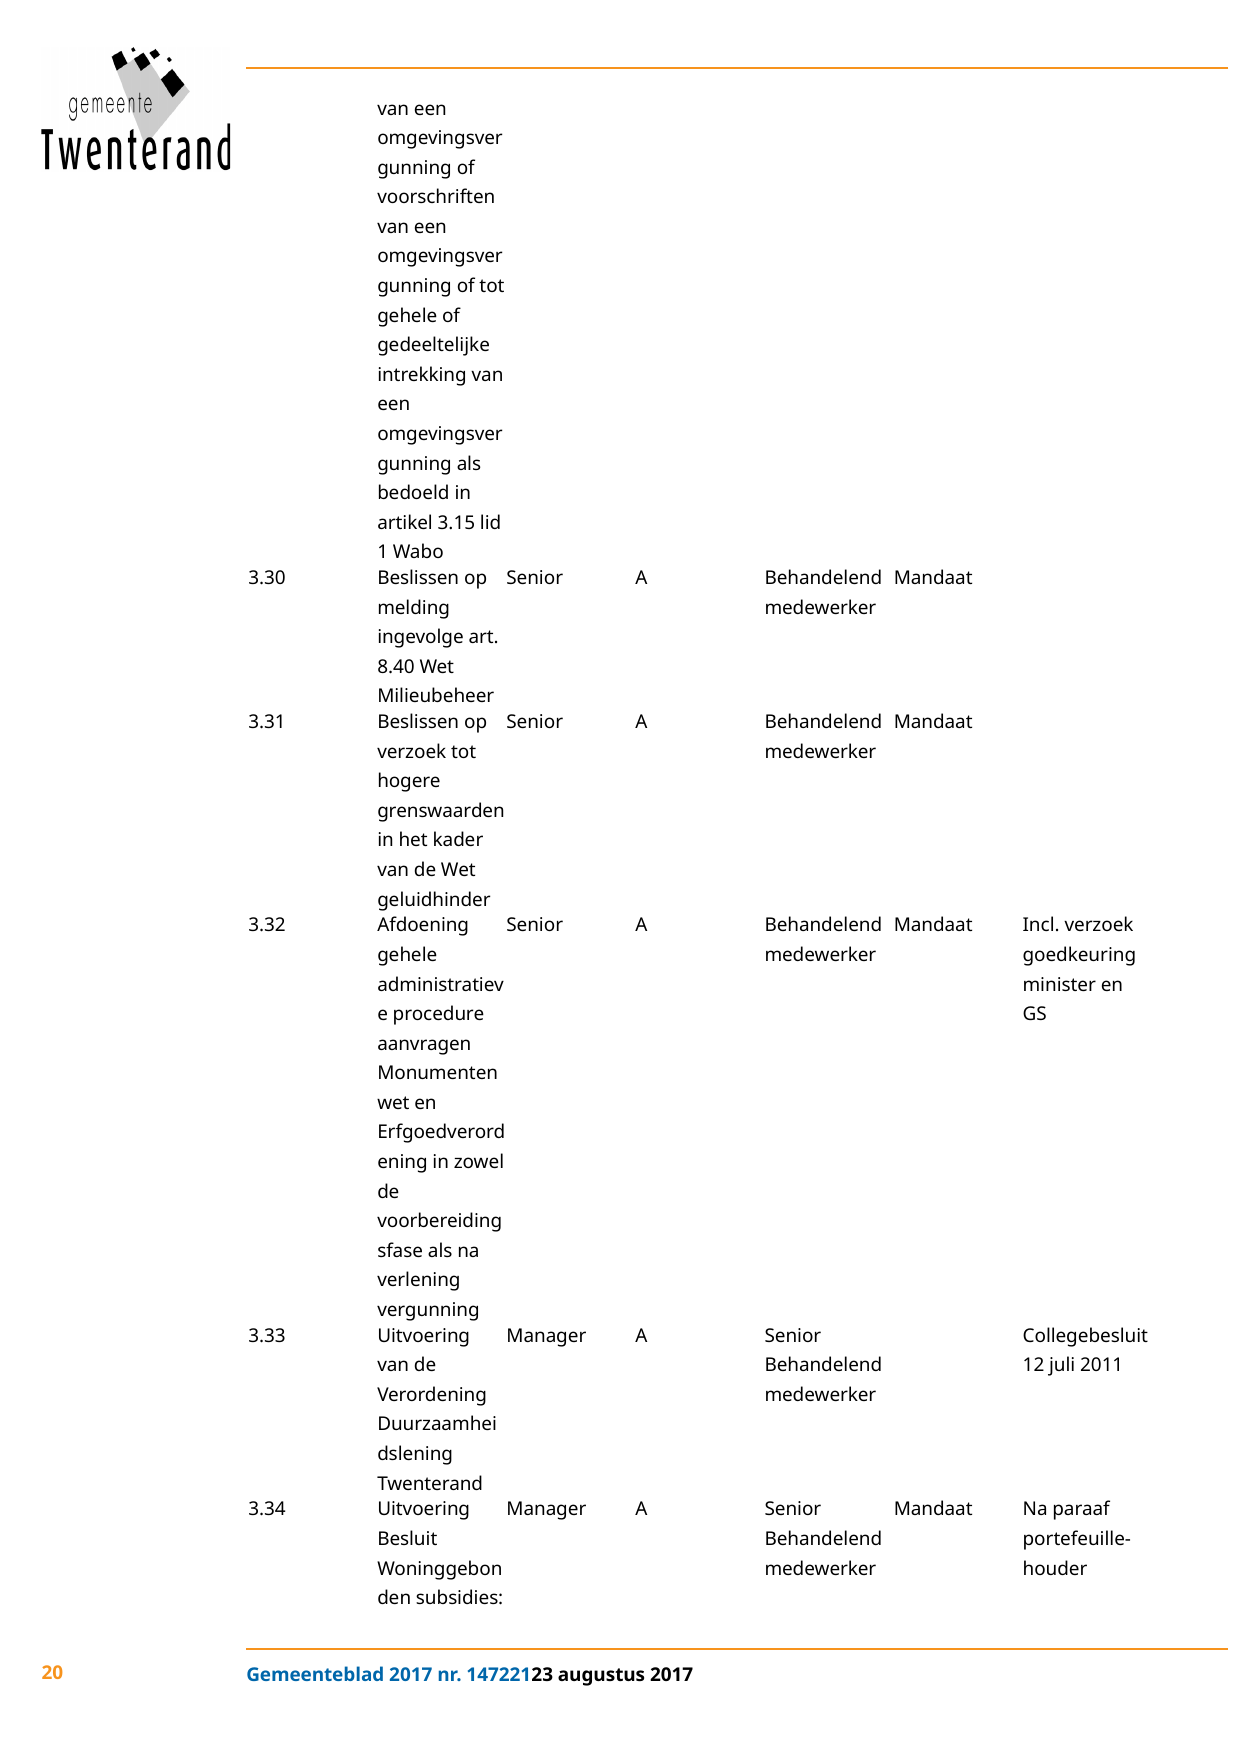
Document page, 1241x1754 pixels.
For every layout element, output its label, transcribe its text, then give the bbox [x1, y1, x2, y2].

table_cell [1023, 564, 1152, 708]
table_cell [248, 95, 377, 564]
table_cell Mandaat [894, 1496, 1022, 1610]
table_cell Na paraaf portefeuille- houder [1023, 1496, 1152, 1610]
table_cell Senior [506, 564, 635, 708]
table_cell A [635, 1322, 764, 1496]
table_cell Afdoening gehele administratieve procedure aanvragen Monumentenwet en Erfgoedverordening in zowel de voorbereidingsfase als na verlening vergunning [377, 912, 506, 1322]
table_cell [894, 95, 1022, 564]
table_cell A [635, 708, 764, 912]
table_cell Collegebesluit 12 juli 2011 [1023, 1322, 1152, 1496]
table_cell Senior [506, 912, 635, 1322]
table_cell Beslissen op melding ingevolge art. 8.40 Wet Milieubeheer [377, 564, 506, 708]
picture [41, 47, 231, 172]
table_cell van een omgevingsvergunning of voorschriften van een omgevingsvergunning of tot gehele of gedeeltelijke intrekking van een omgevingsvergunning als bedoeld in artikel 3.15 lid 1 Wabo [377, 95, 506, 564]
table_cell Incl. verzoek goedkeuring minister en GS [1023, 912, 1152, 1322]
table_cell Mandaat [894, 708, 1022, 912]
table_cell Mandaat [894, 912, 1022, 1322]
table_cell [764, 95, 893, 564]
table_cell [894, 1322, 1022, 1496]
table_cell A [635, 564, 764, 708]
table_cell 3.32 [248, 912, 377, 1322]
table_cell A [635, 912, 764, 1322]
table_cell Senior Behandelend medewerker [764, 1496, 893, 1610]
table_cell [1023, 708, 1152, 912]
table_cell Mandaat [894, 564, 1022, 708]
table_cell Uitvoering van de Verordening Duurzaamheidslening Twenterand [377, 1322, 506, 1496]
table_cell Behandelend medewerker [764, 564, 893, 708]
table_cell A [635, 1496, 764, 1610]
table_cell Uitvoering Besluit Woninggebonden subsidies: [377, 1496, 506, 1610]
table_cell [506, 95, 635, 564]
table_cell Behandelend medewerker [764, 912, 893, 1322]
table_cell [635, 95, 764, 564]
table_cell Senior [506, 708, 635, 912]
table_cell 3.30 [248, 564, 377, 708]
table_cell Behandelend medewerker [764, 708, 893, 912]
table_cell [1023, 95, 1152, 564]
table_cell 3.33 [248, 1322, 377, 1496]
table_cell 3.34 [248, 1496, 377, 1610]
table_cell Manager [506, 1322, 635, 1496]
table_cell Senior Behandelend medewerker [764, 1322, 893, 1496]
table_cell 3.31 [248, 708, 377, 912]
table_cell Manager [506, 1496, 635, 1610]
table_cell Beslissen op verzoek tot hogere grenswaarden in het kader van de Wet geluidhinder [377, 708, 506, 912]
